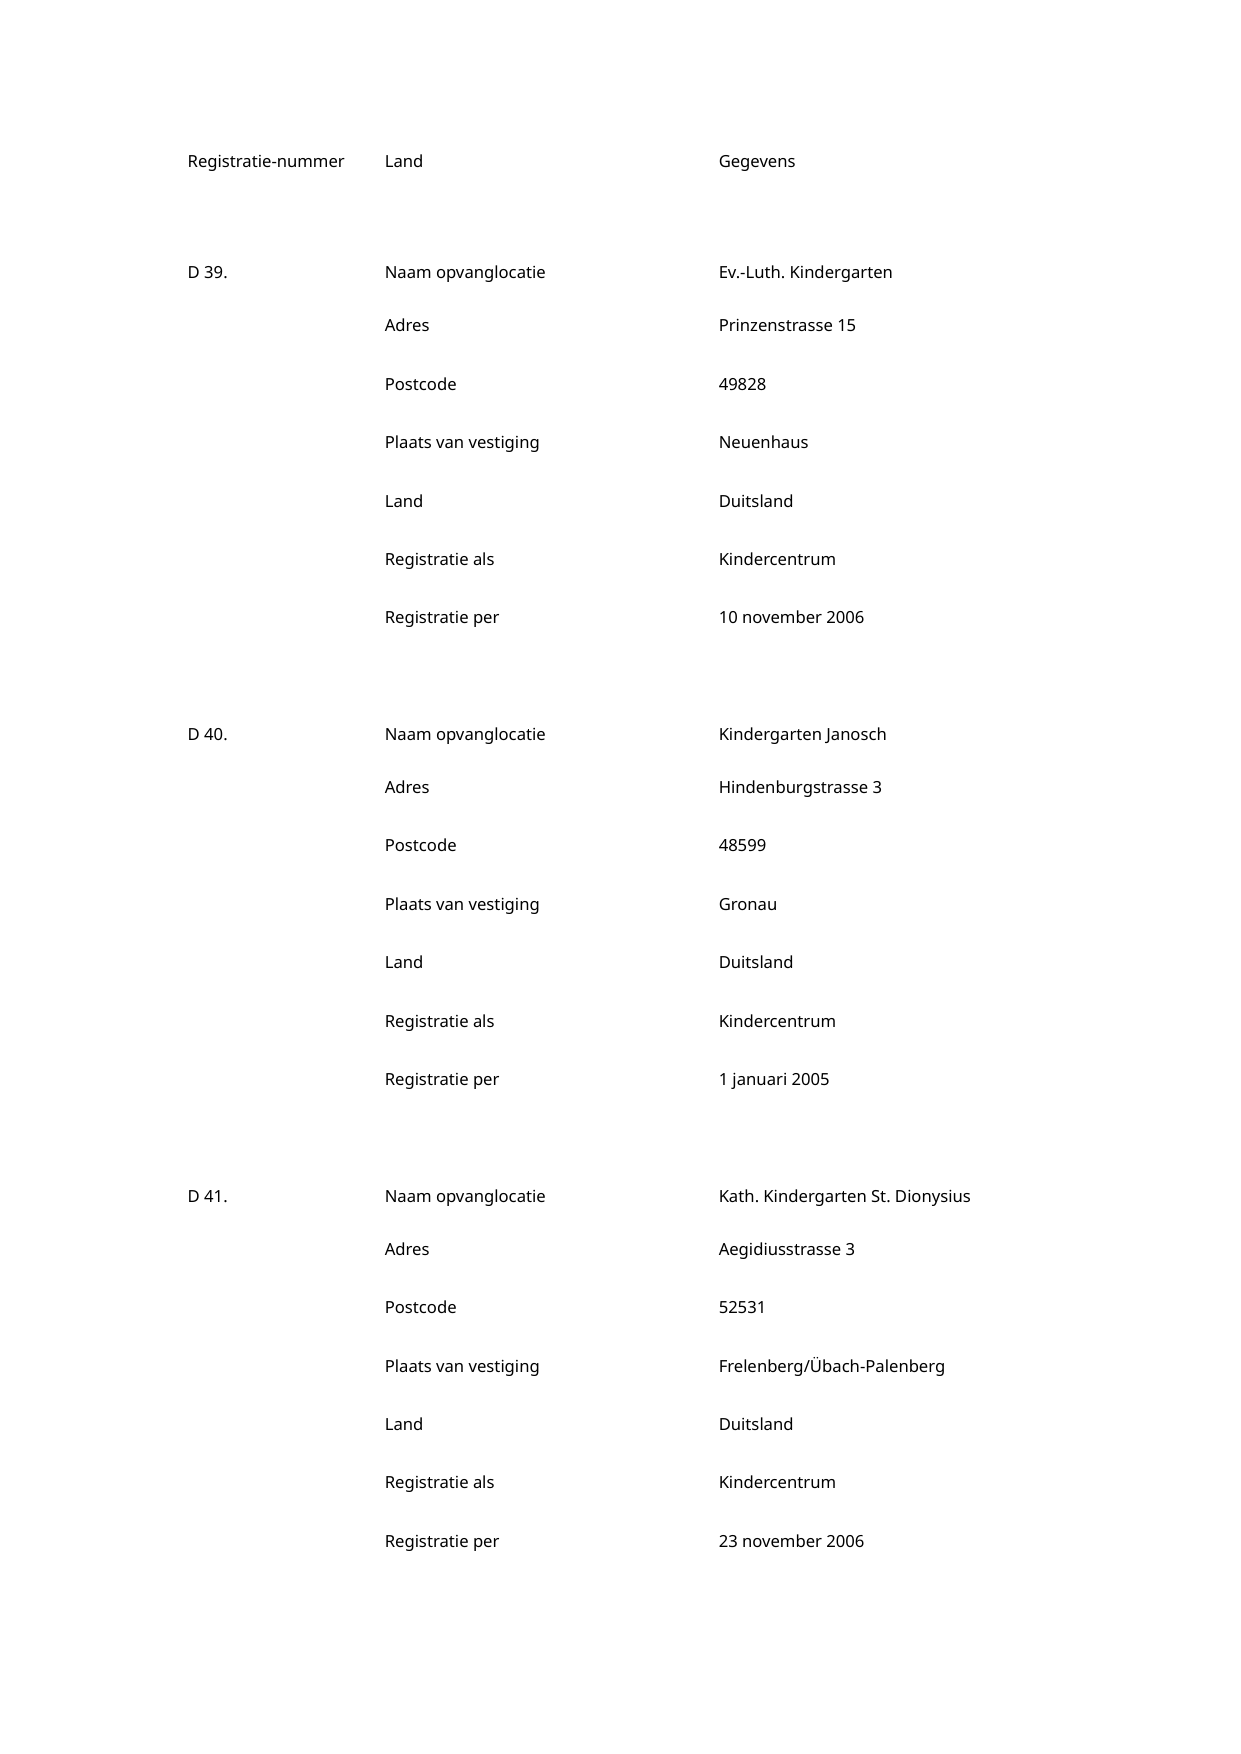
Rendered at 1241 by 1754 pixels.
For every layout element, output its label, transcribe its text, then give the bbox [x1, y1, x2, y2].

table_cell Plaats van vestiging [385, 1354, 718, 1413]
table_cell Adres [385, 314, 718, 372]
table_cell Naam opvanglocatie [385, 1185, 718, 1237]
table_cell Registratie per [385, 1530, 718, 1588]
table_cell [188, 951, 384, 1009]
table_cell Naam opvanglocatie [385, 723, 718, 776]
table_cell [719, 1126, 1053, 1185]
table_cell Registratie per [385, 1068, 718, 1126]
table_cell 49828 [719, 372, 1053, 431]
table_cell Kindercentrum [719, 1471, 1053, 1529]
table_cell [385, 1126, 718, 1185]
table_cell [188, 372, 384, 431]
table_cell D 39. [188, 261, 384, 314]
table_cell Duitsland [719, 489, 1053, 548]
table_cell Registratie als [385, 1471, 718, 1529]
table_cell Adres [385, 1238, 718, 1296]
table_cell [188, 1354, 384, 1413]
table_cell Kindercentrum [719, 548, 1053, 606]
table_cell Land [385, 489, 718, 548]
table_cell Prinzenstrasse 15 [719, 314, 1053, 372]
table_cell Plaats van vestiging [385, 893, 718, 951]
table_cell [188, 1296, 384, 1354]
table_cell [188, 1126, 384, 1185]
table_cell Gronau [719, 893, 1053, 951]
table_cell D 41. [188, 1185, 384, 1237]
table_cell Frelenberg/Übach-Palenberg [719, 1354, 1053, 1413]
table_cell Neuenhaus [719, 431, 1053, 489]
table_cell [188, 1068, 384, 1126]
table_cell Plaats van vestiging [385, 431, 718, 489]
table_cell [188, 1471, 384, 1529]
table_cell Kath. Kindergarten St. Dionysius [719, 1185, 1053, 1237]
table_cell 1 januari 2005 [719, 1068, 1053, 1126]
table_header Registratie-nummer [188, 150, 384, 203]
table_cell Land [385, 951, 718, 1009]
table_cell [188, 203, 384, 261]
table_cell [385, 203, 718, 261]
table_cell Registratie als [385, 548, 718, 606]
table_cell [188, 665, 384, 723]
table_cell [188, 834, 384, 892]
table_cell 10 november 2006 [719, 606, 1053, 664]
table_cell Registratie als [385, 1009, 718, 1068]
table_cell 52531 [719, 1296, 1053, 1354]
table_cell [719, 665, 1053, 723]
table_cell 48599 [719, 834, 1053, 892]
table_cell Duitsland [719, 951, 1053, 1009]
table_header Gegevens [719, 150, 1053, 203]
table_cell Duitsland [719, 1413, 1053, 1471]
table_cell Postcode [385, 372, 718, 431]
table_cell Registratie per [385, 606, 718, 664]
table_cell [188, 548, 384, 606]
table_cell Kindercentrum [719, 1009, 1053, 1068]
table_cell Hindenburgstrasse 3 [719, 776, 1053, 834]
table_cell Postcode [385, 1296, 718, 1354]
table_cell 23 november 2006 [719, 1530, 1053, 1588]
table_cell [188, 606, 384, 664]
table_cell [385, 665, 718, 723]
table_cell [719, 203, 1053, 261]
table_cell Kindergarten Janosch [719, 723, 1053, 776]
table_cell Postcode [385, 834, 718, 892]
table_cell Ev.-Luth. Kindergarten [719, 261, 1053, 314]
table_cell Naam opvanglocatie [385, 261, 718, 314]
table_header Land [385, 150, 718, 203]
table_cell [188, 893, 384, 951]
table_cell [188, 431, 384, 489]
table_cell [188, 1238, 384, 1296]
table_cell [188, 776, 384, 834]
table_cell [188, 489, 384, 548]
table_cell Adres [385, 776, 718, 834]
table_cell [188, 1530, 384, 1588]
table_cell [188, 1413, 384, 1471]
table_cell D 40. [188, 723, 384, 776]
table_cell Aegidiusstrasse 3 [719, 1238, 1053, 1296]
table_cell Land [385, 1413, 718, 1471]
table_cell [188, 314, 384, 372]
table_cell [188, 1009, 384, 1068]
